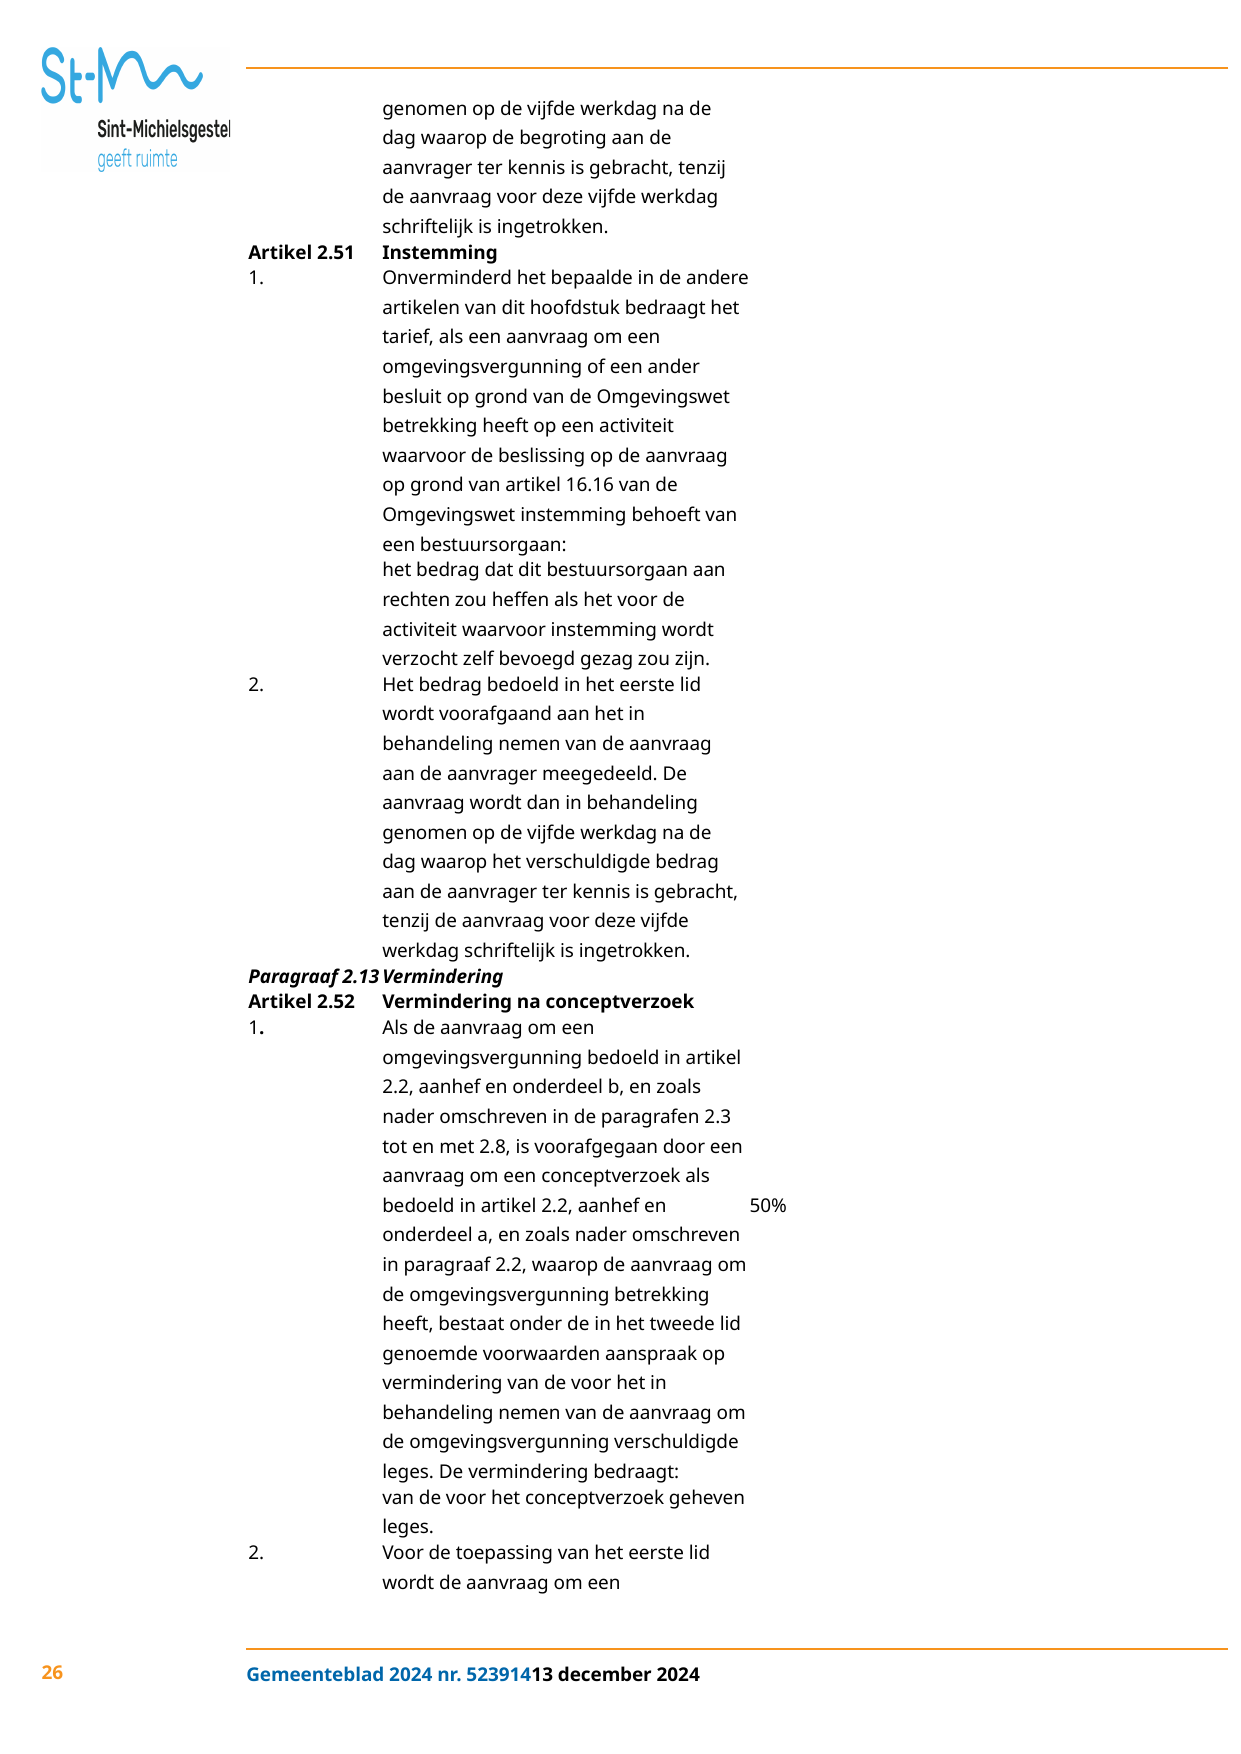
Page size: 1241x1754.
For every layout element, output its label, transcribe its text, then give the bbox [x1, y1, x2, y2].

table_cell [248, 1484, 382, 1539]
table_cell genomen op de vijfde werkdag na de dag waarop de begroting aan de aanvrager ter kennis is gebracht, tenzij de aanvraag voor deze vijfde werkdag schriftelijk is ingetrokken. [382, 95, 749, 239]
table_cell 2. [248, 1539, 382, 1594]
table_cell 50% [749, 1015, 1017, 1484]
table_cell [749, 95, 1017, 239]
table_cell Paragraaf 2.13 [248, 963, 382, 989]
table_cell [749, 989, 1017, 1014]
table_cell Het bedrag bedoeld in het eerste lid wordt voorafgaand aan het in behandeling nemen van de aanvraag aan de aanvrager meegedeeld. De aanvraag wordt dan in behandeling genomen op de vijfde werkdag na de dag waarop het verschuldigde bedrag aan de aanvrager ter kennis is gebracht, tenzij de aanvraag voor deze vijfde werkdag schriftelijk is ingetrokken. [382, 671, 749, 963]
table_cell [749, 557, 1017, 671]
table_cell [749, 963, 1017, 989]
table_cell Voor de toepassing van het eerste lid wordt de aanvraag om een [382, 1539, 749, 1594]
table_cell 2. [248, 671, 382, 963]
table_cell 1. [248, 1015, 382, 1484]
table_cell Artikel 2.52 [248, 989, 382, 1014]
table_cell [248, 95, 382, 239]
table_cell [749, 239, 1017, 264]
table_cell Vermindering na conceptverzoek [382, 989, 749, 1014]
table_cell [749, 671, 1017, 963]
picture [41, 47, 231, 172]
table_cell het bedrag dat dit bestuursorgaan aan rechten zou heffen als het voor de activiteit waarvoor instemming wordt verzocht zelf bevoegd gezag zou zijn. [382, 557, 749, 671]
table_cell [749, 1484, 1017, 1539]
table_cell van de voor het conceptverzoek geheven leges. [382, 1484, 749, 1539]
table_cell Vermindering [382, 963, 749, 989]
table_cell Als de aanvraag om een omgevingsvergunning bedoeld in artikel 2.2, aanhef en onderdeel b, en zoals nader omschreven in de paragrafen 2.3 tot en met 2.8, is voorafgegaan door een aanvraag om een conceptverzoek als bedoeld in artikel 2.2, aanhef en onderdeel a, en zoals nader omschreven in paragraaf 2.2, waarop de aanvraag om de omgevingsvergunning betrekking heeft, bestaat onder de in het tweede lid genoemde voorwaarden aanspraak op vermindering van de voor het in behandeling nemen van de aanvraag om de omgevingsvergunning verschuldigde leges. De vermindering bedraagt: [382, 1015, 749, 1484]
table_cell [749, 1539, 1017, 1594]
table_cell Onverminderd het bepaalde in de andere artikelen van dit hoofdstuk bedraagt het tarief, als een aanvraag om een omgevingsvergunning of een ander besluit op grond van de Omgevingswet betrekking heeft op een activiteit waarvoor de beslissing op de aanvraag op grond van artikel 16.16 van de Omgevingswet instemming behoeft van een bestuursorgaan: [382, 265, 749, 557]
table_cell Artikel 2.51 [248, 239, 382, 264]
table_cell [248, 557, 382, 671]
table_cell [749, 265, 1017, 557]
table_cell Instemming [382, 239, 749, 264]
table_cell 1. [248, 265, 382, 557]
